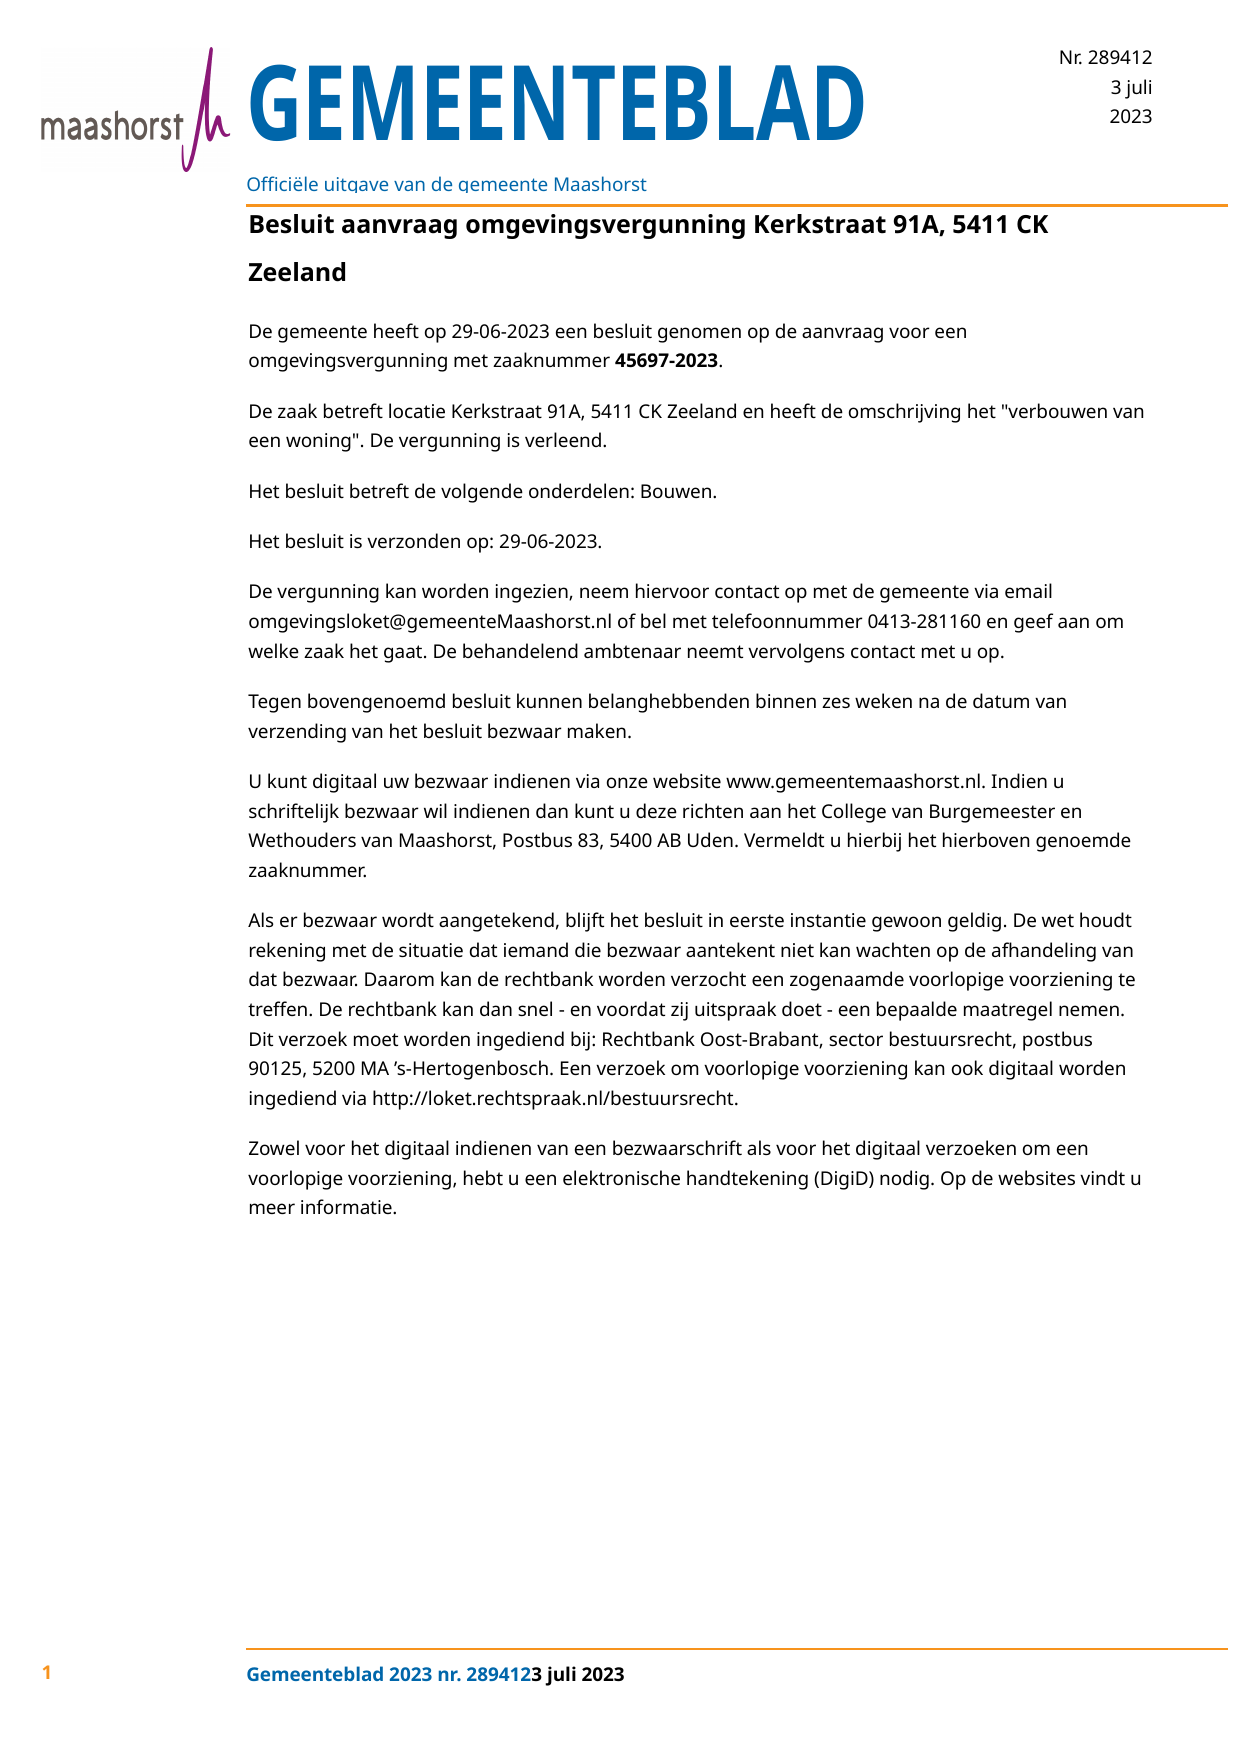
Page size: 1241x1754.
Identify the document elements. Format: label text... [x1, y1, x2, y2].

text De zaak betreft locatie Kerkstraat 91A, 5411 CK Zeeland en heeft de omschrijving het "verbouwen van een woning". De vergunning is verleend. [248, 398, 1152, 453]
text Tegen bovengenoemd besluit kunnen belanghebbenden binnen zes weken na de datum van verzending van het besluit bezwaar maken. [248, 688, 1152, 744]
text De vergunning kan worden ingezien, neem hiervoor contact op met de gemeente via email omgevingsloket@gemeenteMaashorst.nl of bel met telefoonnummer 0413-281160 en geef aan om welke zaak het gaat. De behandelend ambtenaar neemt vervolgens contact met u op. [248, 579, 1152, 664]
text Het besluit betreft de volgende onderdelen: Bouwen. [248, 478, 1152, 504]
text U kunt digitaal uw bezwaar indienen via onze website www.gemeentemaashorst.nl. Indien u schriftelijk bezwaar wil indienen dan kunt u deze richten aan het College van Burgemeester en Wethouders van Maashorst, Postbus 83, 5400 AB Uden. Vermeldt u hierbij het hierboven genoemde zaaknummer. [248, 768, 1152, 883]
text Als er bezwaar wordt aangetekend, blijft het besluit in eerste instantie gewoon geldig. De wet houdt rekening met de situatie dat iemand die bezwaar aantekent niet kan wachten op de afhandeling van dat bezwaar. Daarom kan de rechtbank worden verzocht een zogenaamde voorlopige voorziening te treffen. De rechtbank kan dan snel - en voordat zij uitspraak doet - een bepaalde maatregel nemen. Dit verzoek moet worden ingediend bij: Rechtbank Oost-Brabant, sector bestuursrecht, postbus 90125, 5200 MA ’s-Hertogenbosch. Een verzoek om voorlopige voorziening kan ook digitaal worden ingediend via http://loket.rechtspraak.nl/bestuursrecht. [248, 907, 1152, 1111]
text Het besluit is verzonden op: 29-06-2023. [248, 528, 1152, 554]
text Besluit aanvraag omgevingsvergunning Kerkstraat 91A, 5411 CK Zeeland [248, 207, 1152, 288]
text Zowel voor het digitaal indienen van een bezwaarschrift als voor het digitaal verzoeken om een voorlopige voorziening, hebt u een elektronische handtekening (DigiD) nodig. Op de websites vindt u meer informatie. [248, 1135, 1152, 1220]
text De gemeente heeft op 29-06-2023 een besluit genomen op de aanvraag voor een omgevingsvergunning met zaaknummer 45697-2023. [248, 318, 1152, 373]
picture [41, 47, 231, 172]
